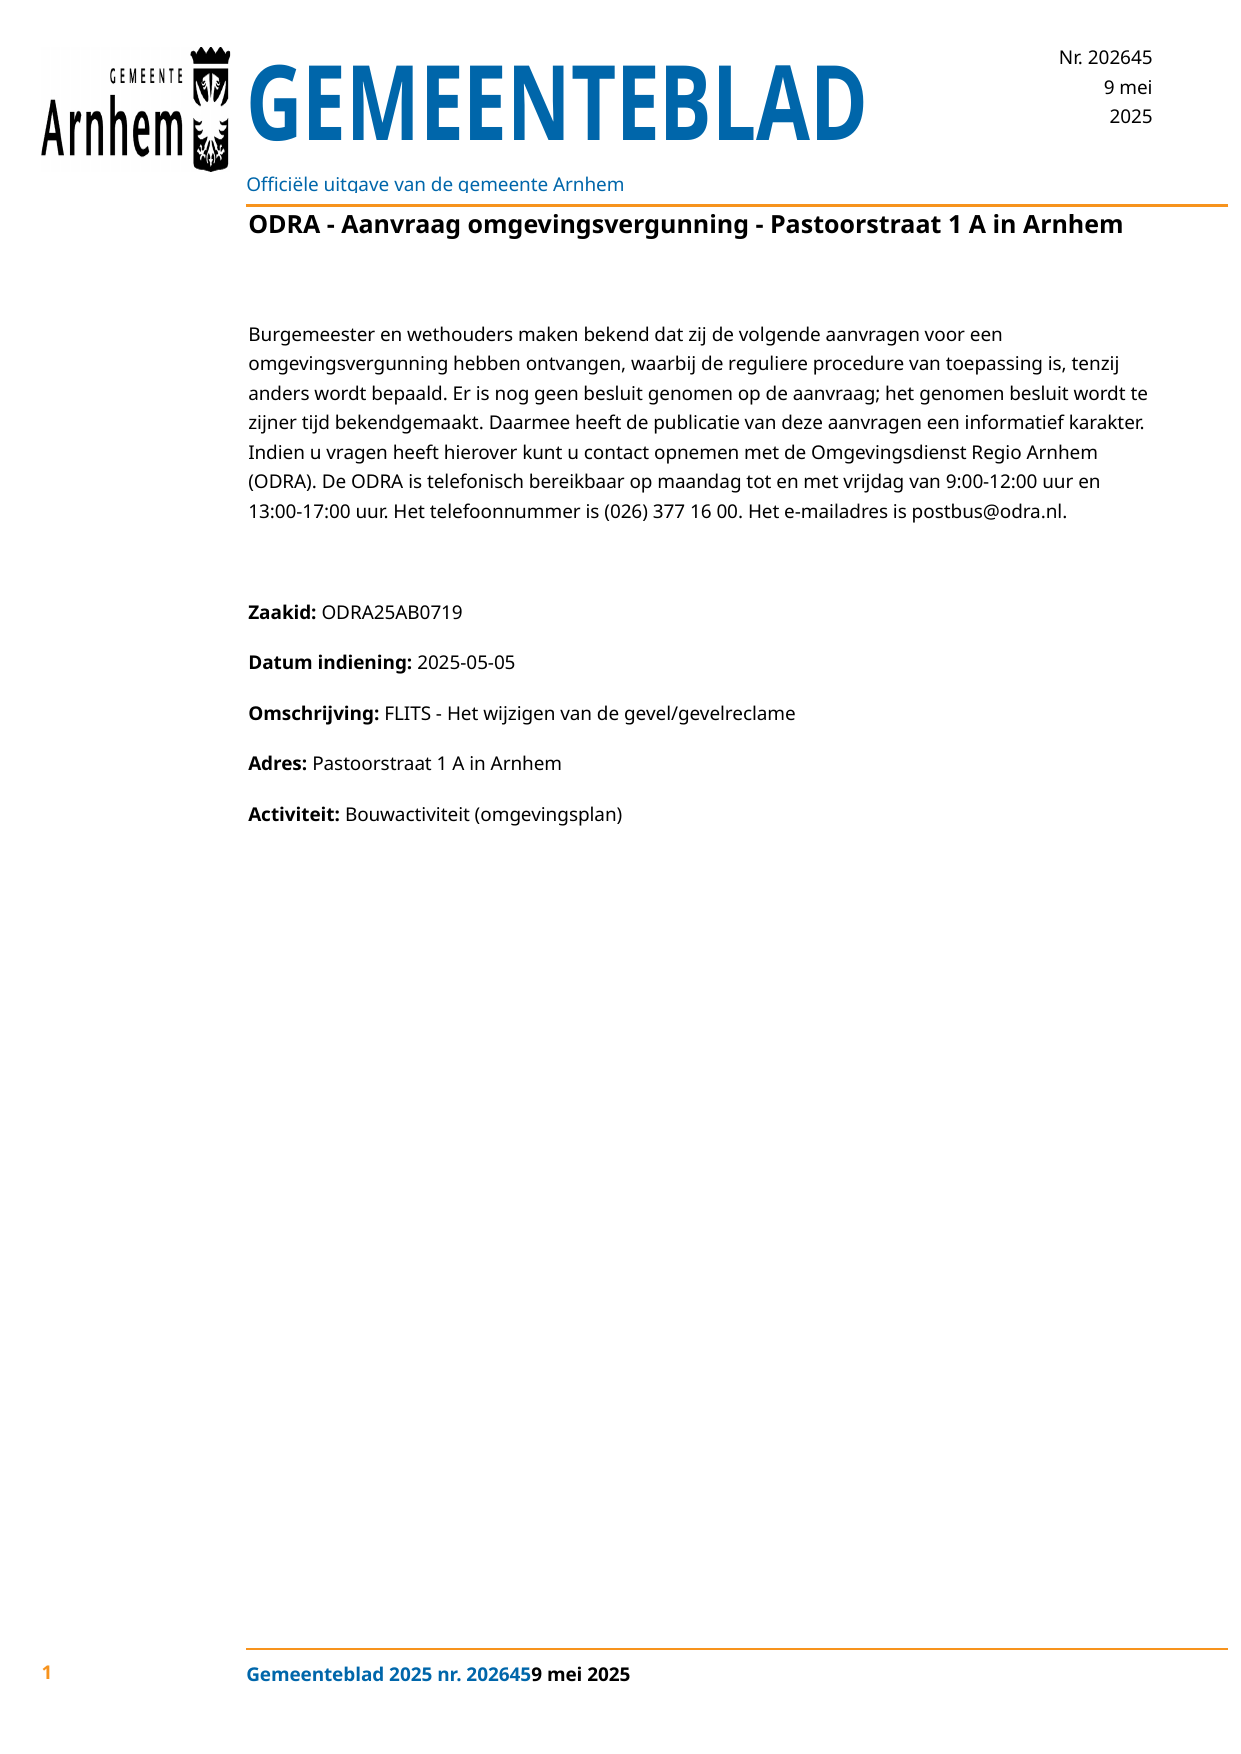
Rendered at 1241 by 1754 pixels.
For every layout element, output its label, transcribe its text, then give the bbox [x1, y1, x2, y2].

text Activiteit: Bouwactiviteit (omgevingsplan) [248, 801, 1152, 826]
text Datum indiening: 2025-05-05 [248, 649, 1152, 675]
text Zaakid: ODRA25AB0719 [248, 599, 1152, 625]
text Adres: Pastoorstraat 1 A in Arnhem [248, 750, 1152, 776]
text ODRA - Aanvraag omgevingsvergunning - Pastoorstraat 1 A in Arnhem [248, 207, 1152, 241]
text Omschrijving: FLITS - Het wijzigen van de gevel/gevelreclame [248, 700, 1152, 726]
text Burgemeester en wethouders maken bekend dat zij de volgende aanvragen voor een omgevingsvergunning hebben ontvangen, waarbij de reguliere procedure van toepassing is, tenzij anders wordt bepaald. Er is nog geen besluit genomen op de aanvraag; het genomen besluit wordt te zijner tijd bekendgemaakt. Daarmee heeft de publicatie van deze aanvragen een informatief karakter. Indien u vragen heeft hierover kunt u contact opnemen met de Omgevingsdienst Regio Arnhem (ODRA). De ODRA is telefonisch bereikbaar op maandag tot en met vrijdag van 9:00-12:00 uur en 13:00-17:00 uur. Het telefoonnummer is (026) 377 16 00. Het e-mailadres is postbus@odra.nl. [248, 321, 1152, 524]
picture [41, 47, 231, 172]
